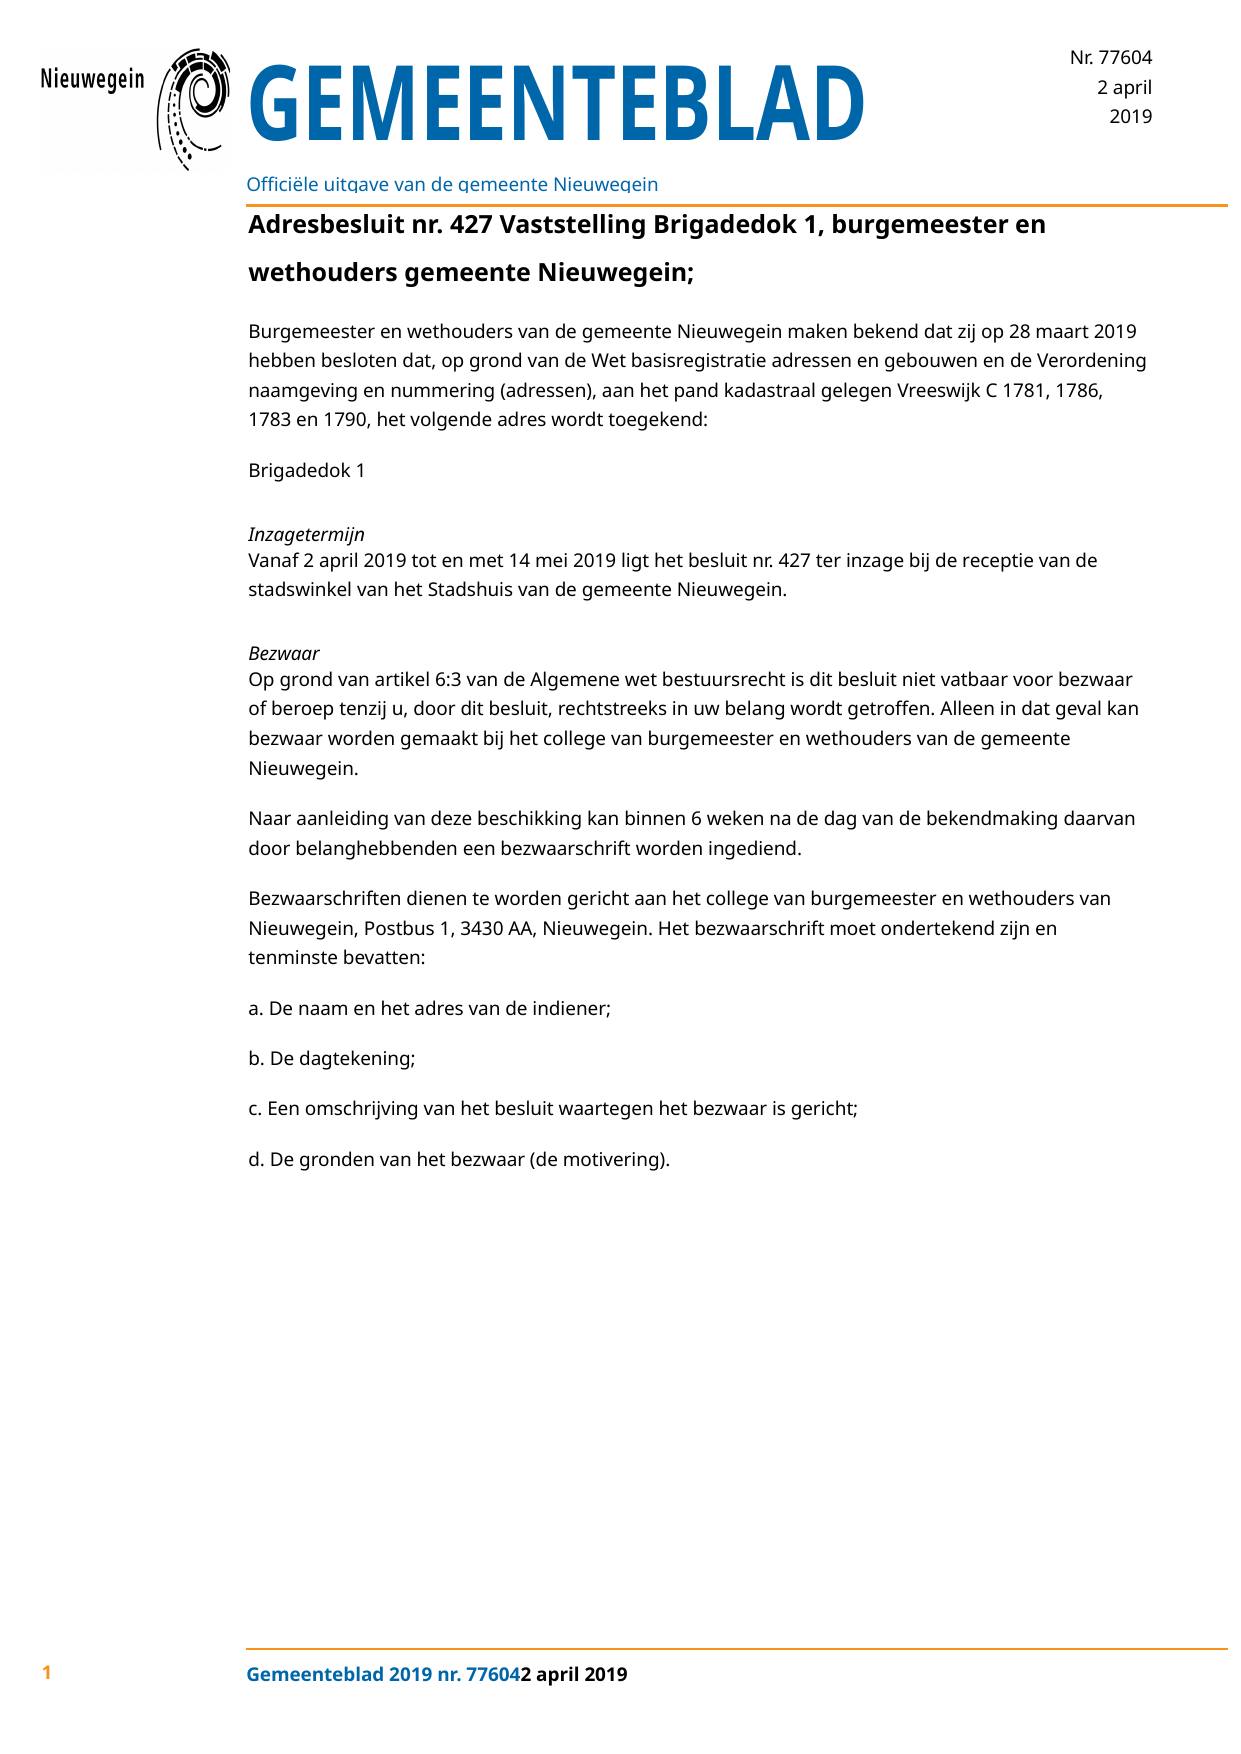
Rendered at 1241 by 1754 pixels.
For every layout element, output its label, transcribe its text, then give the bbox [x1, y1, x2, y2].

text Vanaf 2 april 2019 tot en met 14 mei 2019 ligt het besluit nr. 427 ter inzage bij de receptie van de stadswinkel van het Stadshuis van de gemeente Nieuwegein. [248, 547, 1152, 602]
text Bezwaar [248, 640, 1152, 666]
text Burgemeester en wethouders van de gemeente Nieuwegein maken bekend dat zij op 28 maart 2019 hebben besloten dat, op grond van de Wet basisregistratie adressen en gebouwen en de Verordening naamgeving en nummering (adressen), aan het pand kadastraal gelegen Vreeswijk C 1781, 1786, 1783 en 1790, het volgende adres wordt toegekend: [248, 318, 1152, 432]
text d. De gronden van het bezwaar (de motivering). [248, 1146, 1152, 1172]
text c. Een omschrijving van het besluit waartegen het bezwaar is gericht; [248, 1096, 1152, 1121]
text Op grond van artikel 6:3 van de Algemene wet bestuursrecht is dit besluit niet vatbaar voor bezwaar of beroep tenzij u, door dit besluit, rechtstreeks in uw belang wordt getroffen. Alleen in dat geval kan bezwaar worden gemaakt bij het college van burgemeester en wethouders van de gemeente Nieuwegein. [248, 666, 1152, 781]
text b. De dagtekening; [248, 1045, 1152, 1071]
text Inzagetermijn [248, 521, 1152, 547]
text Adresbesluit nr. 427 Vaststelling Brigadedok 1, burgemeester en wethouders gemeente Nieuwegein; [248, 207, 1152, 288]
text Brigadedok 1 [248, 457, 1152, 483]
text Naar aanleiding van deze beschikking kan binnen 6 weken na de dag van de bekendmaking daarvan door belanghebbenden een bezwaarschrift worden ingediend. [248, 805, 1152, 861]
text Bezwaarschriften dienen te worden gericht aan het college van burgemeester en wethouders van Nieuwegein, Postbus 1, 3430 AA, Nieuwegein. Het bezwaarschrift moet ondertekend zijn en tenminste bevatten: [248, 885, 1152, 970]
text a. De naam en het adres van de indiener; [248, 995, 1152, 1021]
picture [41, 47, 231, 172]
